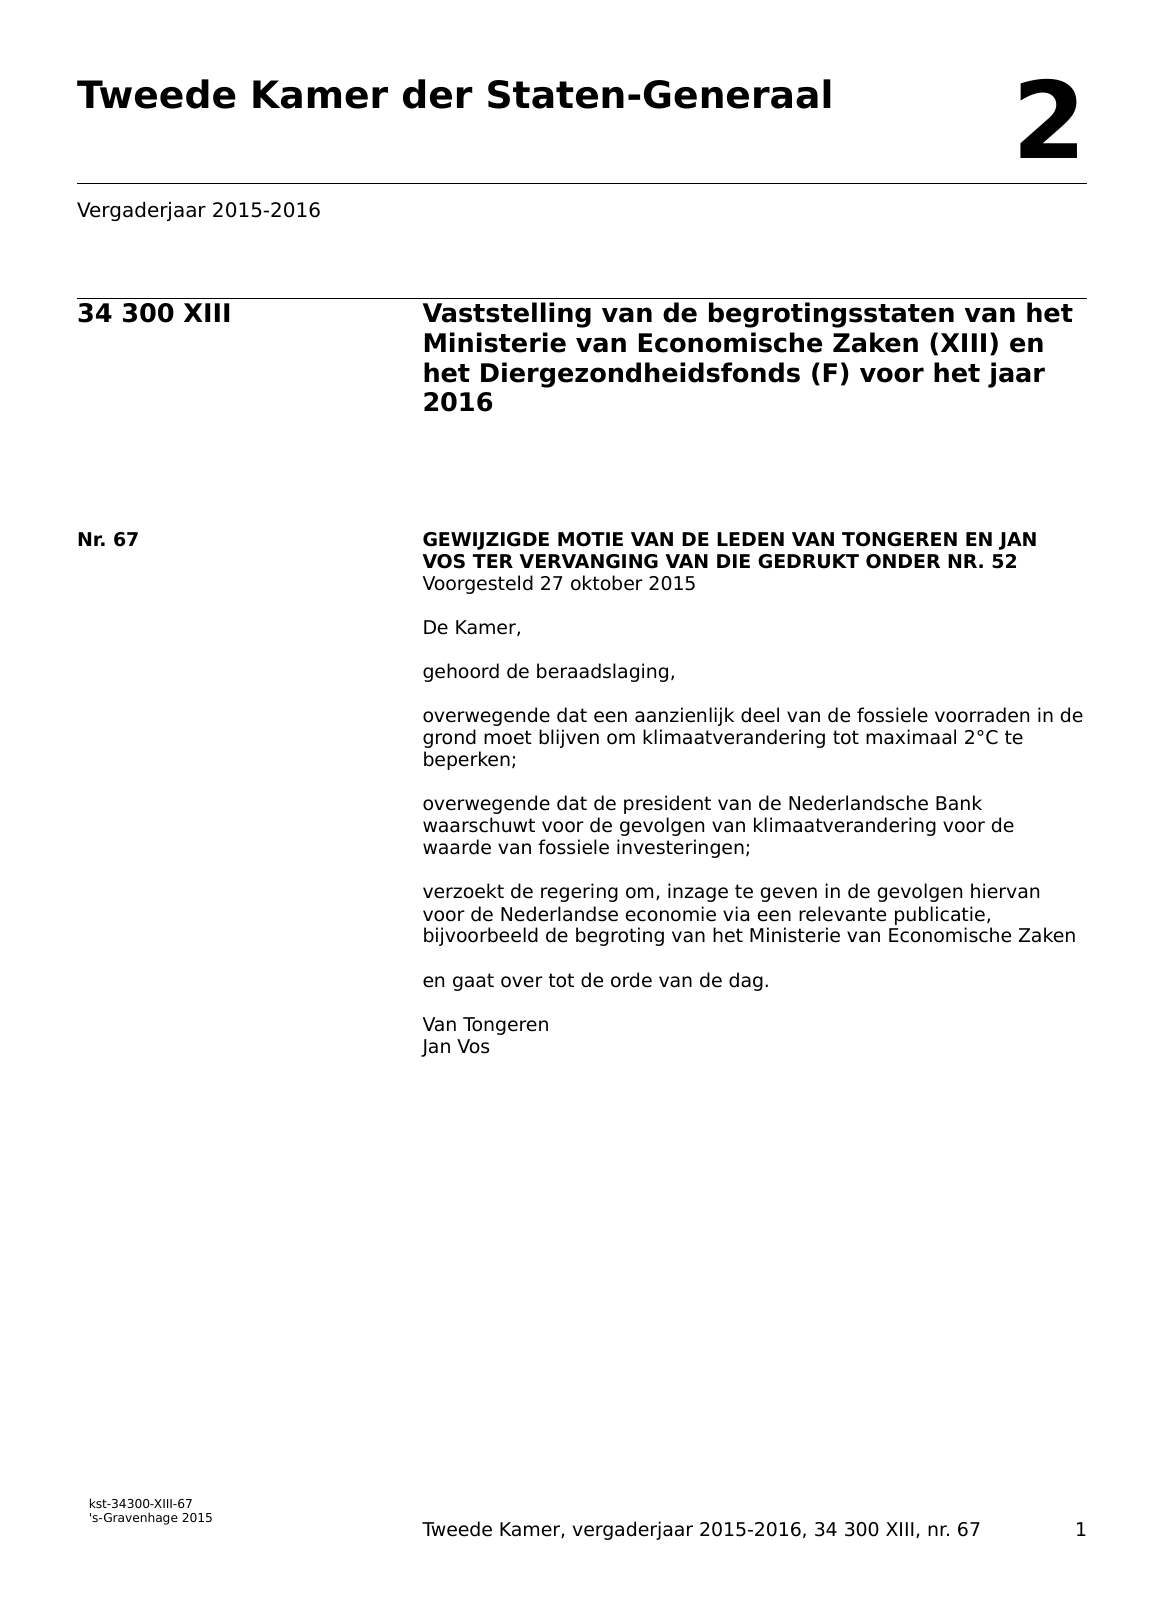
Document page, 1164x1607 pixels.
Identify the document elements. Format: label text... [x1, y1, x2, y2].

text De Kamer, [422, 617, 1087, 639]
text 's-Gravenhage 2015 [88, 1511, 323, 1525]
text Voorgesteld 27 oktober 2015 [422, 573, 1087, 595]
table_header Tweede Kamer der Staten-Generaal [77, 59, 886, 183]
text verzoekt de regering om, inzage te geven in de gevolgen hiervan voor de Nederlandse economie via een relevante publicatie, bijvoorbeeld de begroting van het Ministerie van Economische Zaken [422, 881, 1087, 947]
table_cell Vergaderjaar 2015-2016 [77, 184, 1087, 298]
text kst-34300-XIII-67 [88, 1497, 323, 1511]
text Jan Vos [422, 1036, 1087, 1058]
subtitle Nr. 67 GEWIJZIGDE MOTIE VAN DE LEDEN VAN TONGEREN EN JAN VOS TER VERVANGING VAN DIE GEDRUKT ONDER NR. 52 [77, 529, 1087, 573]
text overwegende dat een aanzienlijk deel van de fossiele voorraden in de grond moet blijven om klimaatverandering tot maximaal 2°C te beperken; [422, 705, 1087, 771]
text overwegende dat de president van de Nederlandsche Bank waarschuwt voor de gevolgen van klimaatverandering voor de waarde van fossiele investeringen; [422, 793, 1087, 859]
text en gaat over tot de orde van de dag. [422, 969, 1087, 992]
text Van Tongeren [422, 1014, 1087, 1036]
table_header 2 [886, 59, 1087, 183]
text gehoord de beraadslaging, [422, 661, 1087, 683]
subtitle 34 300 XIII Vaststelling van de begrotingsstaten van het Ministerie van Economische Zaken (XIII) en het Diergezondheidsfonds (F) voor het jaar 2016 [77, 299, 1087, 418]
